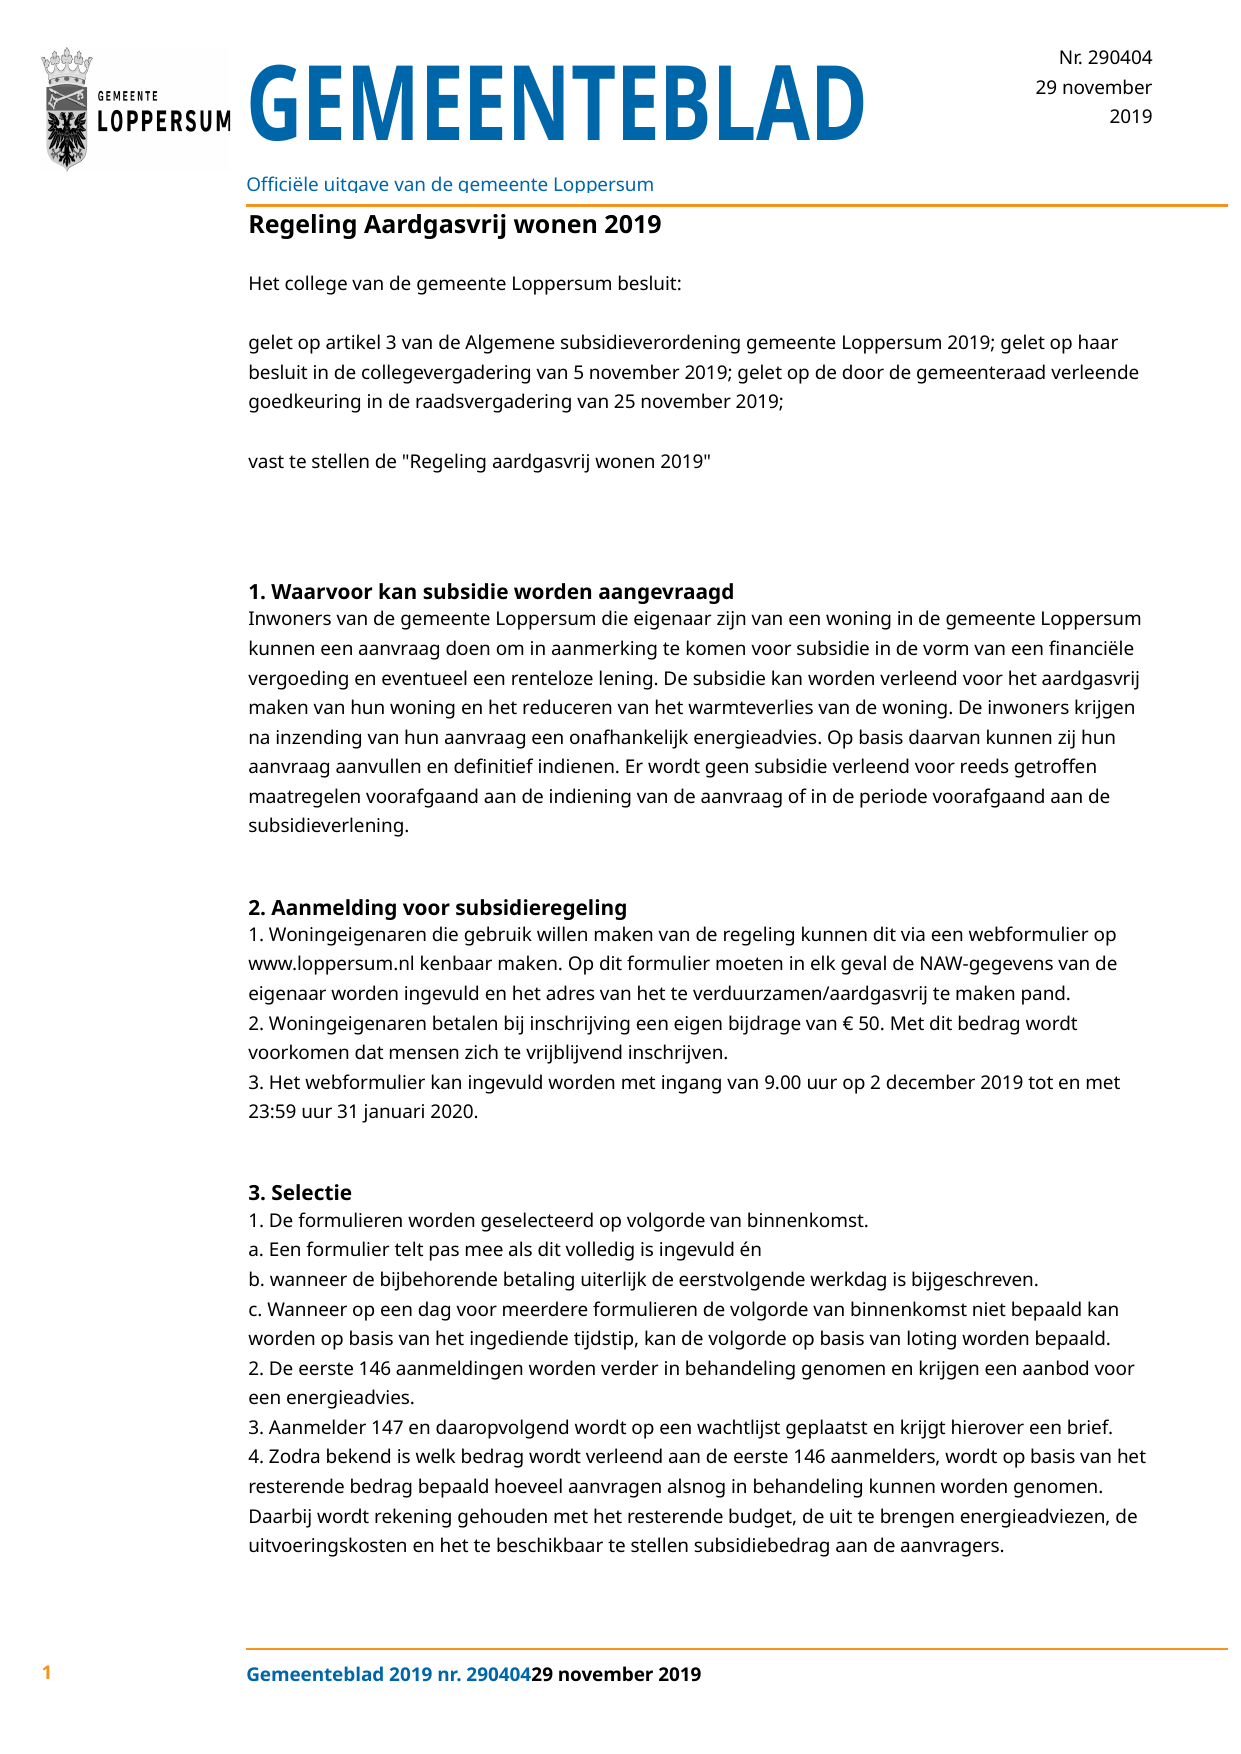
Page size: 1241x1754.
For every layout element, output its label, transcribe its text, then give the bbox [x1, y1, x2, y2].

text 2. Woningeigenaren betalen bij inschrijving een eigen bijdrage van € 50. Met dit bedrag wordt voorkomen dat mensen zich te vrijblijvend inschrijven. [248, 1010, 1152, 1065]
text vast te stellen de "Regeling aardgasvrij wonen 2019" [248, 448, 1152, 473]
text 1. Woningeigenaren die gebruik willen maken van de regeling kunnen dit via een webformulier op www.loppersum.nl kenbaar maken. Op dit formulier moeten in elk geval de NAW-gegevens van de eigenaar worden ingevuld en het adres van het te verduurzamen/aardgasvrij te maken pand. [248, 921, 1152, 1006]
text 4. Zodra bekend is welk bedrag wordt verleend aan de eerste 146 aanmelders, wordt op basis van het resterende bedrag bepaald hoeveel aanvragen alsnog in behandeling kunnen worden genomen. Daarbij wordt rekening gehouden met het resterende budget, de uit te brengen energieadviezen, de uitvoeringskosten en het te beschikbaar te stellen subsidiebedrag aan de aanvragers. [248, 1444, 1152, 1558]
text Inwoners van de gemeente Loppersum die eigenaar zijn van een woning in de gemeente Loppersum kunnen een aanvraag doen om in aanmerking te komen voor subsidie in de vorm van een financiële vergoeding en eventueel een renteloze lening. De subsidie kan worden verleend voor het aardgasvrij maken van hun woning en het reduceren van het warmteverlies van de woning. De inwoners krijgen na inzending van hun aanvraag een onafhankelijk energieadvies. Op basis daarvan kunnen zij hun aanvraag aanvullen en definitief indienen. Er wordt geen subsidie verleend voor reeds getroffen maatregelen voorafgaand aan de indiening van de aanvraag of in de periode voorafgaand aan de subsidieverlening. [248, 606, 1152, 838]
text a. Een formulier telt pas mee als dit volledig is ingevuld én [248, 1237, 1152, 1262]
text c. Wanneer op een dag voor meerdere formulieren de volgorde van binnenkomst niet bepaald kan worden op basis van het ingediende tijdstip, kan de volgorde op basis van loting worden bepaald. [248, 1296, 1152, 1351]
text 3. Aanmelder 147 en daaropvolgend wordt op een wachtlijst geplaatst en krijgt hierover een brief. [248, 1414, 1152, 1440]
text 2. De eerste 146 aanmeldingen worden verder in behandeling genomen en krijgen een aanbod voor een energieadvies. [248, 1355, 1152, 1410]
text Het college van de gemeente Loppersum besluit: [248, 270, 1152, 296]
text 1. Waarvoor kan subsidie worden aangevraagd [248, 577, 1152, 606]
text Regeling Aardgasvrij wonen 2019 [248, 207, 1152, 241]
text gelet op artikel 3 van de Algemene subsidieverordening gemeente Loppersum 2019; gelet op haar besluit in de collegevergadering van 5 november 2019; gelet op de door de gemeenteraad verleende goedkeuring in de raadsvergadering van 25 november 2019; [248, 329, 1152, 414]
text 3. Selectie [248, 1178, 1152, 1207]
text 2. Aanmelding voor subsidieregeling [248, 893, 1152, 921]
text b. wanneer de bijbehorende betaling uiterlijk de eerstvolgende werkdag is bijgeschreven. [248, 1266, 1152, 1292]
picture [41, 47, 231, 172]
text 1. De formulieren worden geselecteerd op volgorde van binnenkomst. [248, 1207, 1152, 1233]
text 3. Het webformulier kan ingevuld worden met ingang van 9.00 uur op 2 december 2019 tot en met 23:59 uur 31 januari 2020. [248, 1069, 1152, 1124]
